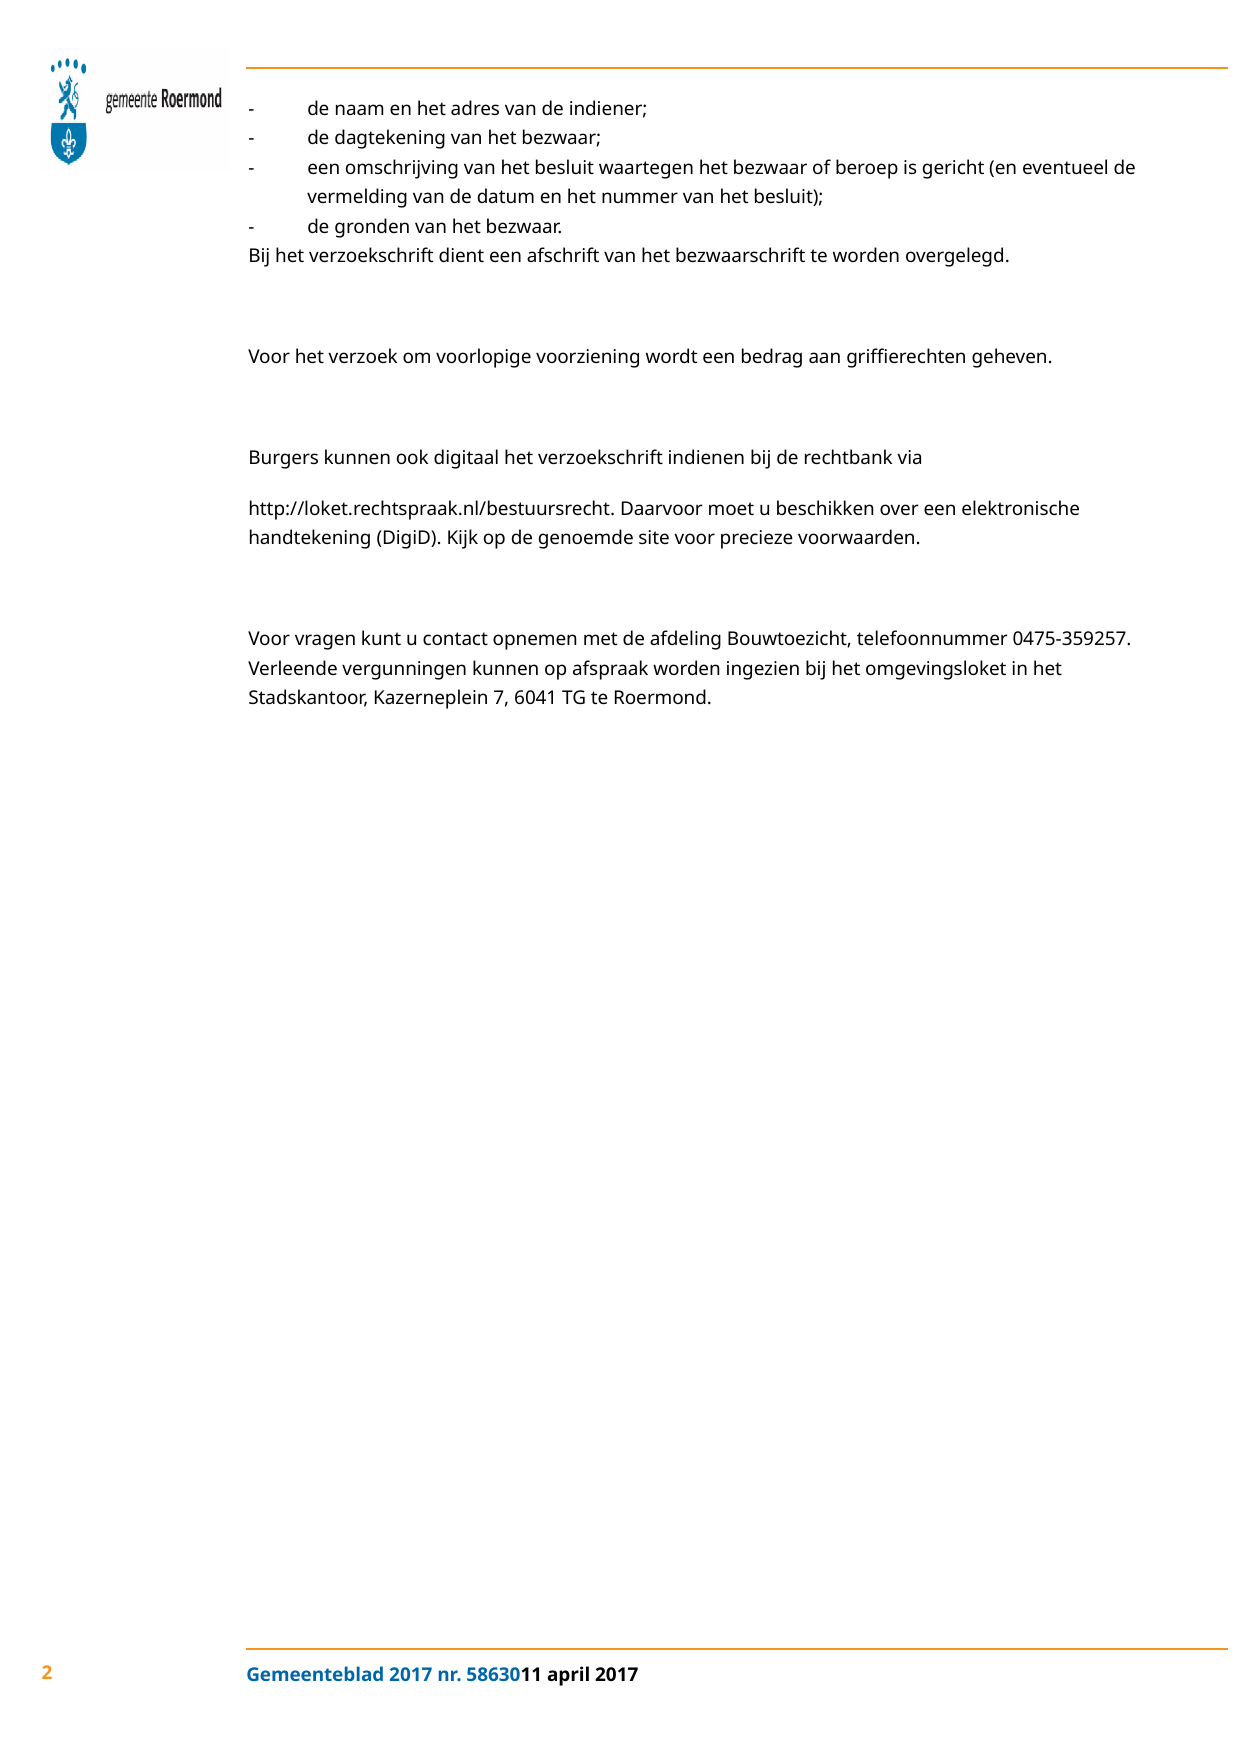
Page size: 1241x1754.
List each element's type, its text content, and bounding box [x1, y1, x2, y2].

text Burgers kunnen ook digitaal het verzoekschrift indienen bij de rechtbank via [248, 444, 1152, 470]
text Voor het verzoek om voorlopige voorziening wordt een bedrag aan griffierechten geheven. [248, 343, 1152, 369]
text Voor vragen kunt u contact opnemen met de afdeling Bouwtoezicht, telefoonnummer 0475-359257. Verleende vergunningen kunnen op afspraak worden ingezien bij het omgevingsloket in het Stadskantoor, Kazerneplein 7, 6041 TG te Roermond. [248, 625, 1152, 710]
text http://loket.rechtspraak.nl/bestuursrecht. Daarvoor moet u beschikken over een elektronische handtekening (DigiD). Kijk op de genoemde site voor precieze voorwaarden. [248, 495, 1152, 550]
list de gronden van het bezwaar. [248, 213, 1152, 239]
text Bij het verzoekschrift dient een afschrift van het bezwaarschrift te worden overgelegd. [248, 243, 1152, 268]
list een omschrijving van het besluit waartegen het bezwaar of beroep is gericht (en eventueel de vermelding van de datum en het nummer van het besluit); [248, 154, 1152, 209]
picture [41, 47, 231, 172]
list de dagtekening van het bezwaar; [248, 124, 1152, 150]
list de naam en het adres van de indiener; [248, 95, 1152, 121]
